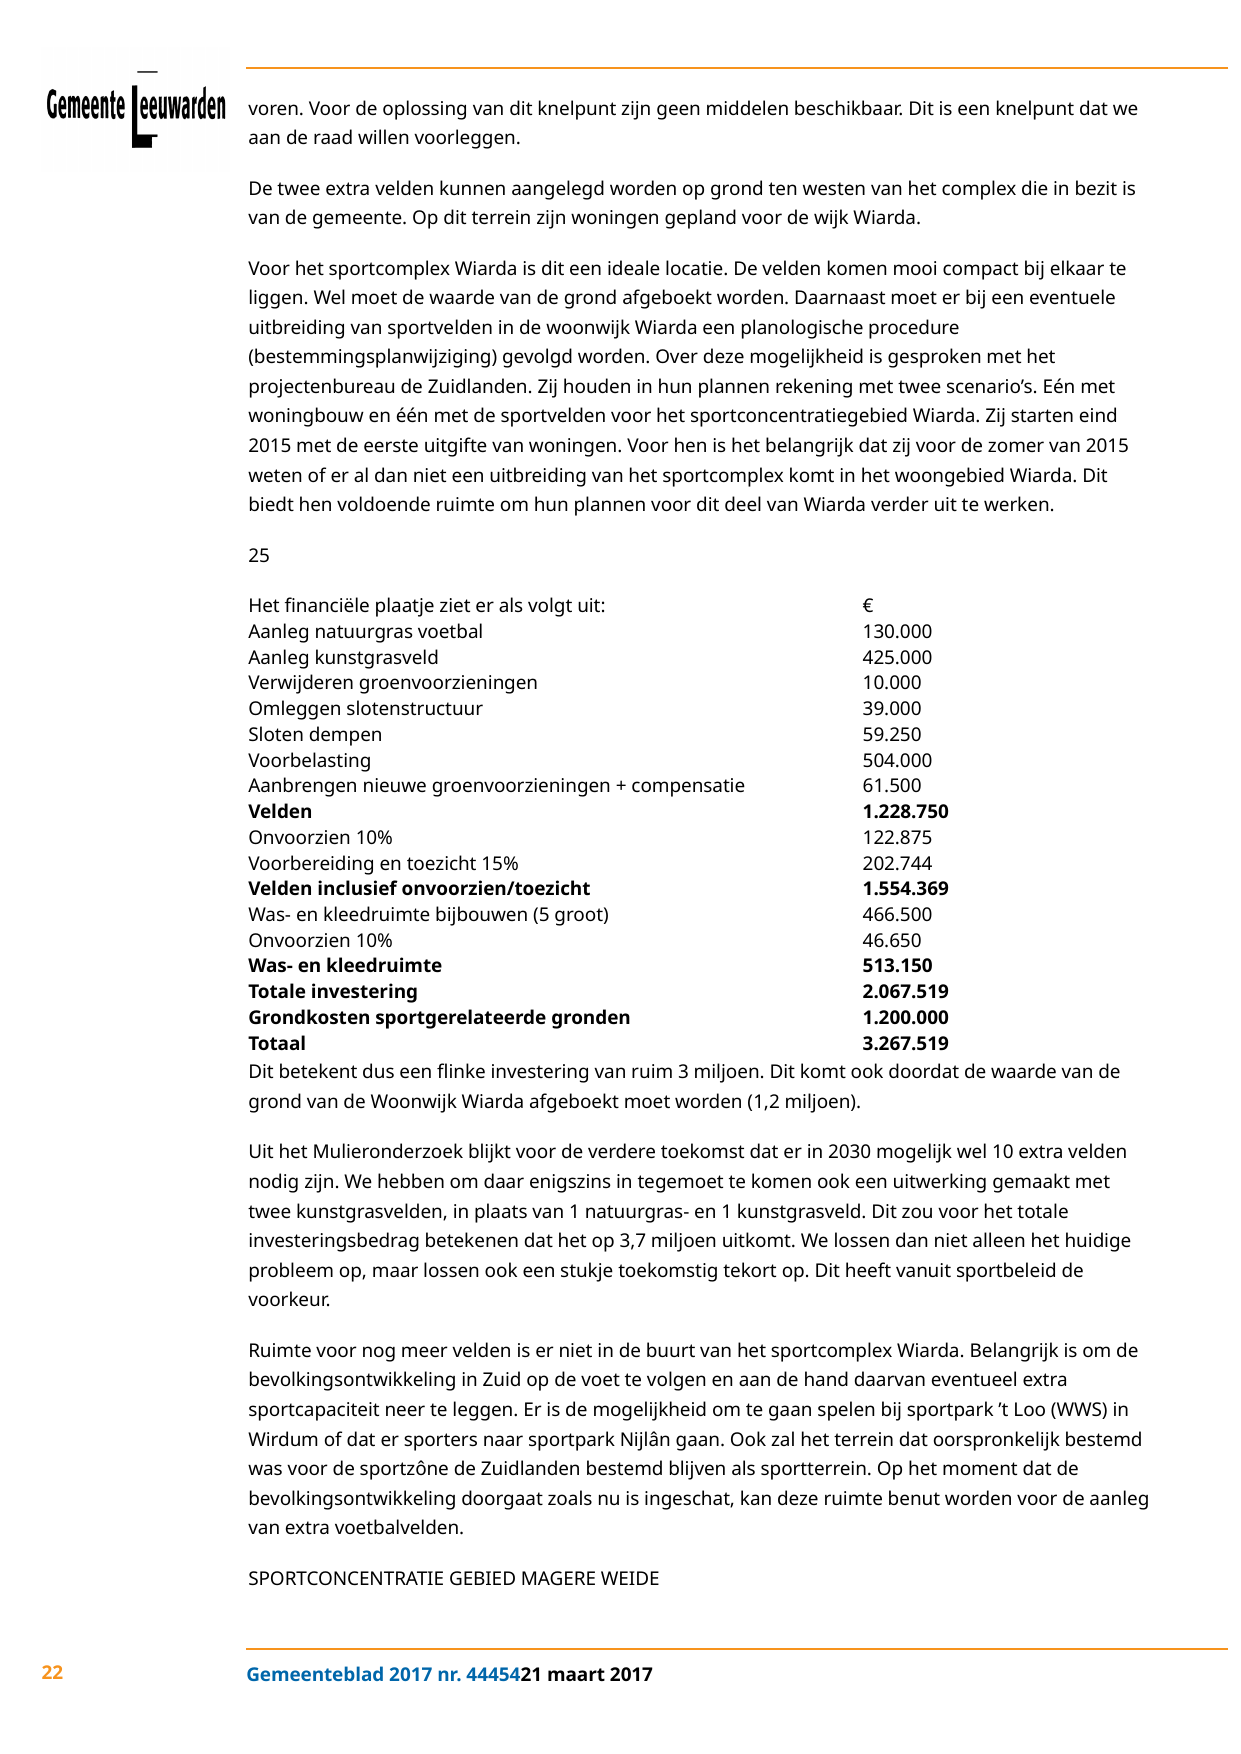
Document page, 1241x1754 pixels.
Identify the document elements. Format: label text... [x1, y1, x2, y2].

table_cell Velden inclusief onvoorzien/toezicht [248, 875, 862, 901]
text SPORTCONCENTRATIE GEBIED MAGERE WEIDE [248, 1565, 1152, 1591]
table_header Het financiële plaatje ziet er als volgt uit: [248, 593, 862, 618]
table_cell 466.500 [863, 901, 1152, 927]
table_cell 46.650 [863, 927, 1152, 953]
table_cell Was- en kleedruimte bijbouwen (5 groot) [248, 901, 862, 927]
table_cell Aanleg natuurgras voetbal [248, 618, 862, 644]
table_cell Grondkosten sportgerelateerde gronden [248, 1004, 862, 1030]
table_header € [863, 593, 1152, 618]
table_cell Onvoorzien 10% [248, 824, 862, 850]
picture [41, 47, 231, 172]
table_cell 10.000 [863, 670, 1152, 695]
text Uit het Mulieronderzoek blijkt voor de verdere toekomst dat er in 2030 mogelijk wel 10 extra velden nodig zijn. We hebben om daar enigszins in tegemoet te komen ook een uitwerking gemaakt met twee kunstgrasvelden, in plaats van 1 natuurgras- en 1 kunstgrasveld. Dit zou voor het totale investeringsbedrag betekenen dat het op 3,7 miljoen uitkomt. We lossen dan niet alleen het huidige probleem op, maar lossen ook een stukje toekomstig tekort op. Dit heeft vanuit sportbeleid de voorkeur. [248, 1139, 1152, 1312]
table_cell 425.000 [863, 644, 1152, 669]
text Ruimte voor nog meer velden is er niet in de buurt van het sportcomplex Wiarda. Belangrijk is om de bevolkingsontwikkeling in Zuid op de voet te volgen en aan de hand daarvan eventueel extra sportcapaciteit neer te leggen. Er is de mogelijkheid om te gaan spelen bij sportpark ’t Loo (WWS) in Wirdum of dat er sporters naar sportpark Nijlân gaan. Ook zal het terrein dat oorspronkelijk bestemd was voor de sportzône de Zuidlanden bestemd blijven als sportterrein. Op het moment dat de bevolkingsontwikkeling doorgaat zoals nu is ingeschat, kan deze ruimte benut worden voor de aanleg van extra voetbalvelden. [248, 1337, 1152, 1540]
table_cell Totale investering [248, 978, 862, 1004]
table_cell Omleggen slotenstructuur [248, 695, 862, 721]
table_cell 59.250 [863, 721, 1152, 747]
table_cell 39.000 [863, 695, 1152, 721]
text voren. Voor de oplossing van dit knelpunt zijn geen middelen beschikbaar. Dit is een knelpunt dat we aan de raad willen voorleggen. [248, 95, 1152, 150]
table_cell Was- en kleedruimte [248, 953, 862, 978]
table_cell Onvoorzien 10% [248, 927, 862, 953]
table_cell 1.200.000 [863, 1004, 1152, 1030]
table_cell 2.067.519 [863, 978, 1152, 1004]
text Dit betekent dus een flinke investering van ruim 3 miljoen. Dit komt ook doordat de waarde van de grond van de Woonwijk Wiarda afgeboekt moet worden (1,2 miljoen). [248, 1059, 1152, 1114]
table_cell Sloten dempen [248, 721, 862, 747]
text 25 [248, 542, 1152, 568]
table_cell 202.744 [863, 850, 1152, 875]
text Voor het sportcomplex Wiarda is dit een ideale locatie. De velden komen mooi compact bij elkaar te liggen. Wel moet de waarde van de grond afgeboekt worden. Daarnaast moet er bij een eventuele uitbreiding van sportvelden in de woonwijk Wiarda een planologische procedure (bestemmingsplanwijziging) gevolgd worden. Over deze mogelijkheid is gesproken met het projectenbureau de Zuidlanden. Zij houden in hun plannen rekening met twee scenario’s. Eén met woningbouw en één met de sportvelden voor het sportconcentratiegebied Wiarda. Zij starten eind 2015 met de eerste uitgifte van woningen. Voor hen is het belangrijk dat zij voor de zomer van 2015 weten of er al dan niet een uitbreiding van het sportcomplex komt in het woongebied Wiarda. Dit biedt hen voldoende ruimte om hun plannen voor dit deel van Wiarda verder uit te werken. [248, 255, 1152, 517]
table_cell 61.500 [863, 773, 1152, 798]
text De twee extra velden kunnen aangelegd worden op grond ten westen van het complex die in bezit is van de gemeente. Op dit terrein zijn woningen gepland voor de wijk Wiarda. [248, 175, 1152, 230]
table_cell Aanbrengen nieuwe groenvoorzieningen + compensatie [248, 773, 862, 798]
table_cell Velden [248, 798, 862, 824]
table_cell 122.875 [863, 824, 1152, 850]
table_cell Voorbereiding en toezicht 15% [248, 850, 862, 875]
table_cell Verwijderen groenvoorzieningen [248, 670, 862, 695]
table_cell 504.000 [863, 747, 1152, 772]
table_cell 130.000 [863, 618, 1152, 644]
table_cell Totaal [248, 1030, 862, 1056]
table_cell Voorbelasting [248, 747, 862, 772]
table_cell Aanleg kunstgrasveld [248, 644, 862, 669]
table_cell 3.267.519 [863, 1030, 1152, 1056]
table_cell 1.228.750 [863, 798, 1152, 824]
table_cell 513.150 [863, 953, 1152, 978]
table_cell 1.554.369 [863, 875, 1152, 901]
